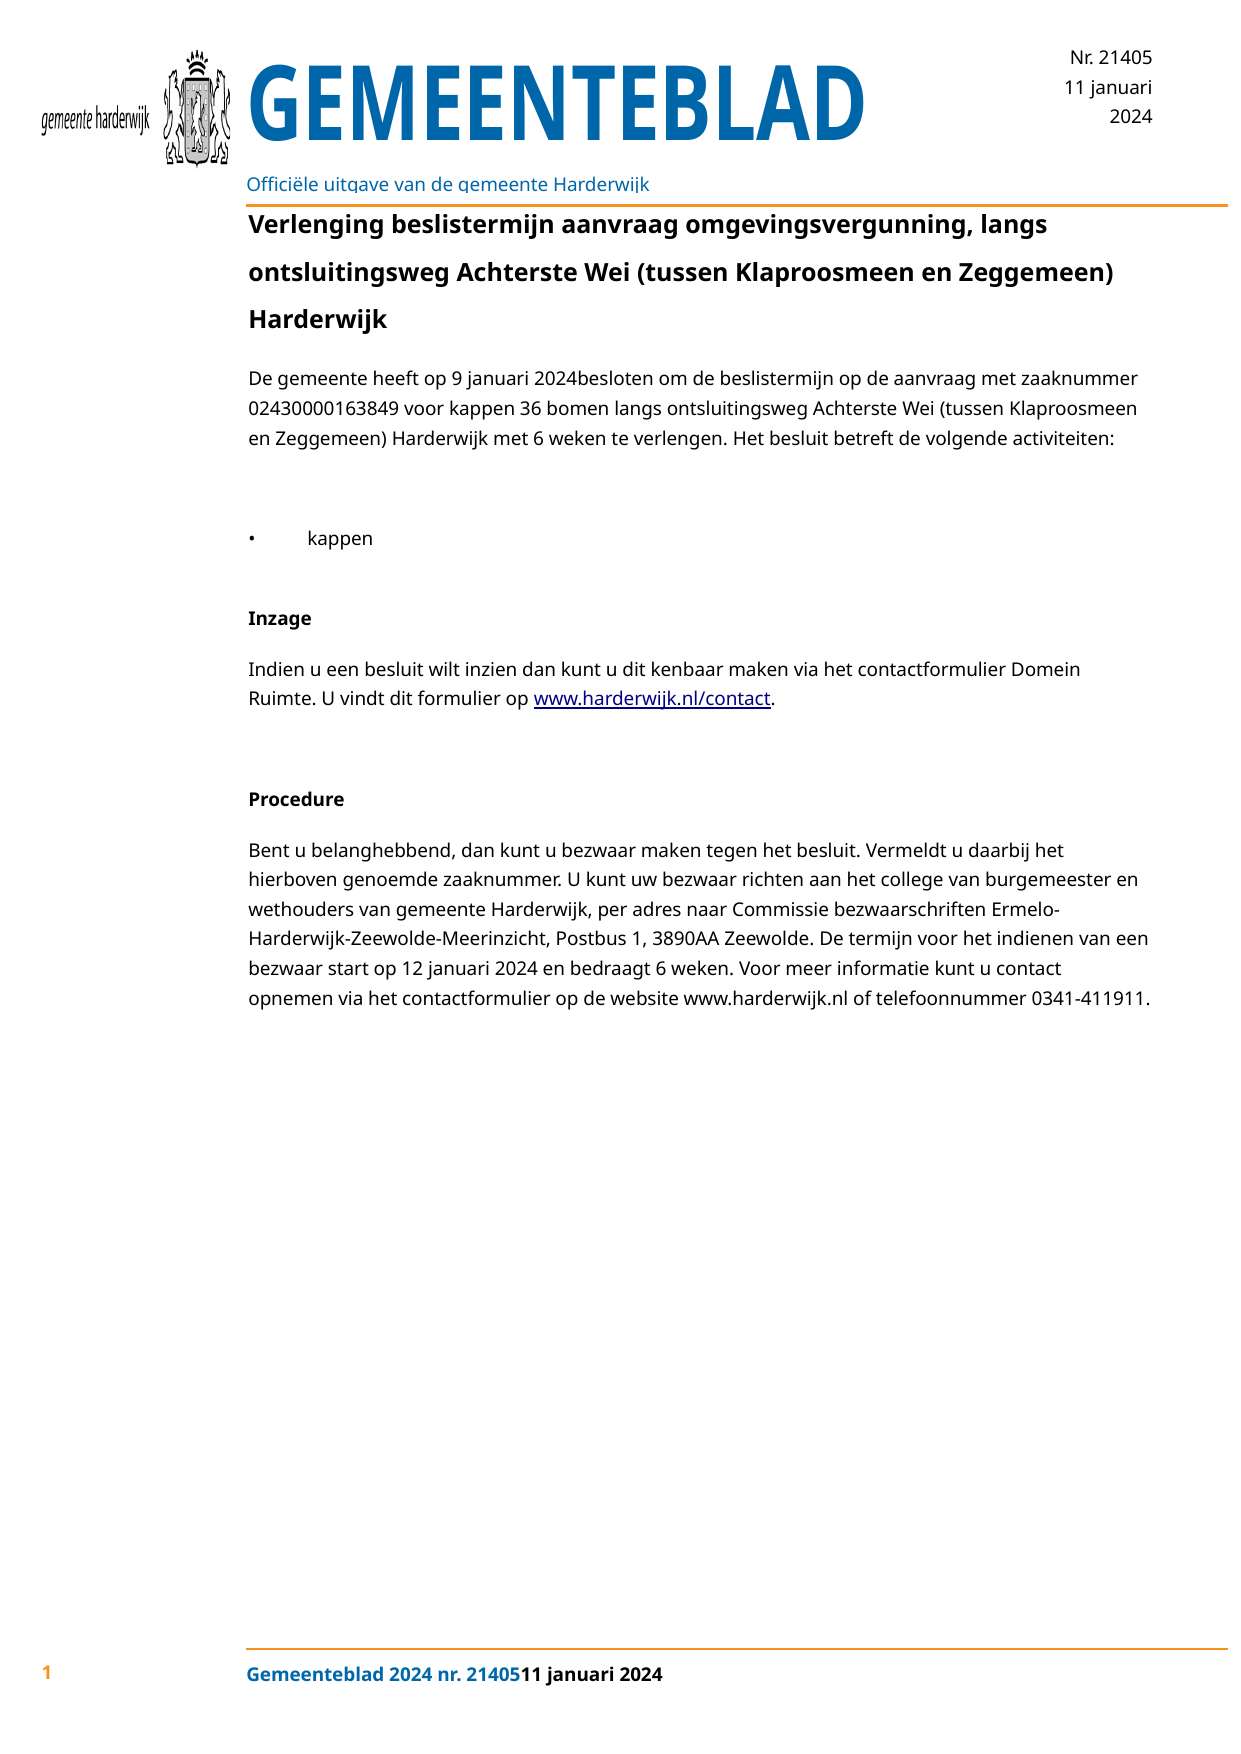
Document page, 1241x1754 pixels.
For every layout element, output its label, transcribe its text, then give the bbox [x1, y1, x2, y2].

text Indien u een besluit wilt inzien dan kunt u dit kenbaar maken via het contactformulier Domein Ruimte. U vindt dit formulier op www.harderwijk.nl/contact. [248, 656, 1152, 711]
text Inzage [248, 606, 1152, 631]
text Verlenging beslistermijn aanvraag omgevingsvergunning, langs ontsluitingsweg Achterste Wei (tussen Klaproosmeen en Zeggemeen) Harderwijk [248, 207, 1152, 336]
list kappen [248, 526, 1152, 551]
picture [41, 47, 231, 172]
text Bent u belanghebbend, dan kunt u bezwaar maken tegen het besluit. Vermeldt u daarbij het hierboven genoemde zaaknummer. U kunt uw bezwaar richten aan het college van burgemeester en wethouders van gemeente Harderwijk, per adres naar Commissie bezwaarschriften Ermelo-Harderwijk-Zeewolde-Meerinzicht, Postbus 1, 3890AA Zeewolde. De termijn voor het indienen van een bezwaar start op 12 januari 2024 en bedraagt 6 weken. Voor meer informatie kunt u contact opnemen via het contactformulier op de website www.harderwijk.nl of telefoonnummer 0341-411911. [248, 837, 1152, 1010]
text De gemeente heeft op 9 januari 2024besloten om de beslistermijn op de aanvraag met zaaknummer 02430000163849 voor kappen 36 bomen langs ontsluitingsweg Achterste Wei (tussen Klaproosmeen en Zeggemeen) Harderwijk met 6 weken te verlengen. Het besluit betreft de volgende activiteiten: [248, 366, 1152, 450]
text Procedure [248, 786, 1152, 812]
